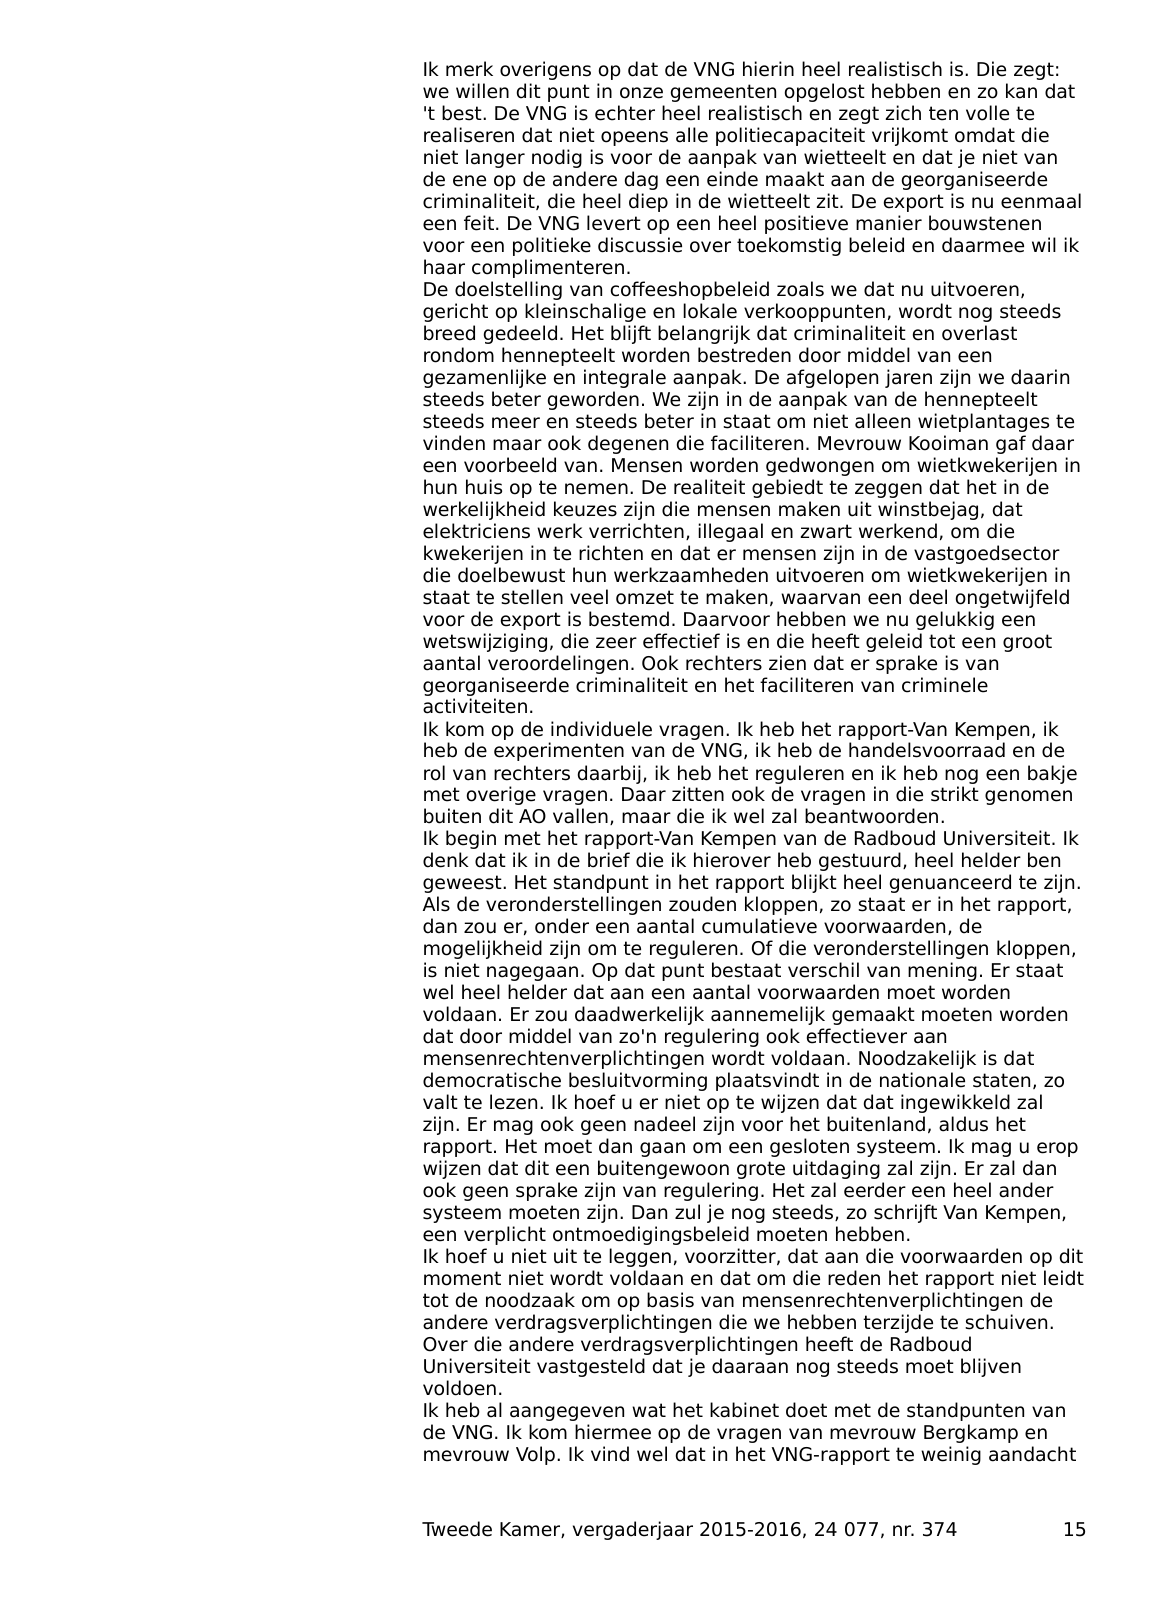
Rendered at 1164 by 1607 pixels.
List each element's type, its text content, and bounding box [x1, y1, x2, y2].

text Ik hoef u niet uit te leggen, voorzitter, dat aan die voorwaarden op dit moment niet wordt voldaan en dat om die reden het rapport niet leidt tot de noodzaak om op basis van mensenrechtenverplichtingen de andere verdragsverplichtingen die we hebben terzijde te schuiven. Over die andere verdragsverplichtingen heeft de Radboud Universiteit vastgesteld dat je daaraan nog steeds moet blijven voldoen. [422, 1246, 1087, 1400]
text De doelstelling van coffeeshopbeleid zoals we dat nu uitvoeren, gericht op kleinschalige en lokale verkooppunten, wordt nog steeds breed gedeeld. Het blijft belangrijk dat criminaliteit en overlast rondom hennepteelt worden bestreden door middel van een gezamenlijke en integrale aanpak. De afgelopen jaren zijn we daarin steeds beter geworden. We zijn in de aanpak van de hennepteelt steeds meer en steeds beter in staat om niet alleen wietplantages te vinden maar ook degenen die faciliteren. Mevrouw Kooiman gaf daar een voorbeeld van. Mensen worden gedwongen om wietkwekerijen in hun huis op te nemen. De realiteit gebiedt te zeggen dat het in de werkelijkheid keuzes zijn die mensen maken uit winstbejag, dat elektriciens werk verrichten, illegaal en zwart werkend, om die kwekerijen in te richten en dat er mensen zijn in de vastgoedsector die doelbewust hun werkzaamheden uitvoeren om wietkwekerijen in staat te stellen veel omzet te maken, waarvan een deel ongetwijfeld voor de export is bestemd. Daarvoor hebben we nu gelukkig een wetswijziging, die zeer effectief is en die heeft geleid tot een groot aantal veroordelingen. Ook rechters zien dat er sprake is van georganiseerde criminaliteit en het faciliteren van criminele activiteiten. [422, 279, 1087, 718]
text Ik heb al aangegeven wat het kabinet doet met de standpunten van de VNG. Ik kom hiermee op de vragen van mevrouw Bergkamp en mevrouw Volp. Ik vind wel dat in het VNG-rapport te weinig aandacht [422, 1400, 1087, 1466]
text Ik begin met het rapport-Van Kempen van de Radboud Universiteit. Ik denk dat ik in de brief die ik hierover heb gestuurd, heel helder ben geweest. Het standpunt in het rapport blijkt heel genuanceerd te zijn. Als de veronderstellingen zouden kloppen, zo staat er in het rapport, dan zou er, onder een aantal cumulatieve voorwaarden, de mogelijkheid zijn om te reguleren. Of die veronderstellingen kloppen, is niet nagegaan. Op dat punt bestaat verschil van mening. Er staat wel heel helder dat aan een aantal voorwaarden moet worden voldaan. Er zou daadwerkelijk aannemelijk gemaakt moeten worden dat door middel van zo'n regulering ook effectiever aan mensenrechtenverplichtingen wordt voldaan. Noodzakelijk is dat democratische besluitvorming plaatsvindt in de nationale staten, zo valt te lezen. Ik hoef u er niet op te wijzen dat dat ingewikkeld zal zijn. Er mag ook geen nadeel zijn voor het buitenland, aldus het rapport. Het moet dan gaan om een gesloten systeem. Ik mag u erop wijzen dat dit een buitengewoon grote uitdaging zal zijn. Er zal dan ook geen sprake zijn van regulering. Het zal eerder een heel ander systeem moeten zijn. Dan zul je nog steeds, zo schrijft Van Kempen, een verplicht ontmoedigingsbeleid moeten hebben. [422, 828, 1087, 1246]
text Ik merk overigens op dat de VNG hierin heel realistisch is. Die zegt: we willen dit punt in onze gemeenten opgelost hebben en zo kan dat 't best. De VNG is echter heel realistisch en zegt zich ten volle te realiseren dat niet opeens alle politiecapaciteit vrijkomt omdat die niet langer nodig is voor de aanpak van wietteelt en dat je niet van de ene op de andere dag een einde maakt aan de georganiseerde criminaliteit, die heel diep in de wietteelt zit. De export is nu eenmaal een feit. De VNG levert op een heel positieve manier bouwstenen voor een politieke discussie over toekomstig beleid en daarmee wil ik haar complimenteren. [422, 59, 1087, 279]
text Ik kom op de individuele vragen. Ik heb het rapport-Van Kempen, ik heb de experimenten van de VNG, ik heb de handelsvoorraad en de rol van rechters daarbij, ik heb het reguleren en ik heb nog een bakje met overige vragen. Daar zitten ook de vragen in die strikt genomen buiten dit AO vallen, maar die ik wel zal beantwoorden. [422, 718, 1087, 828]
